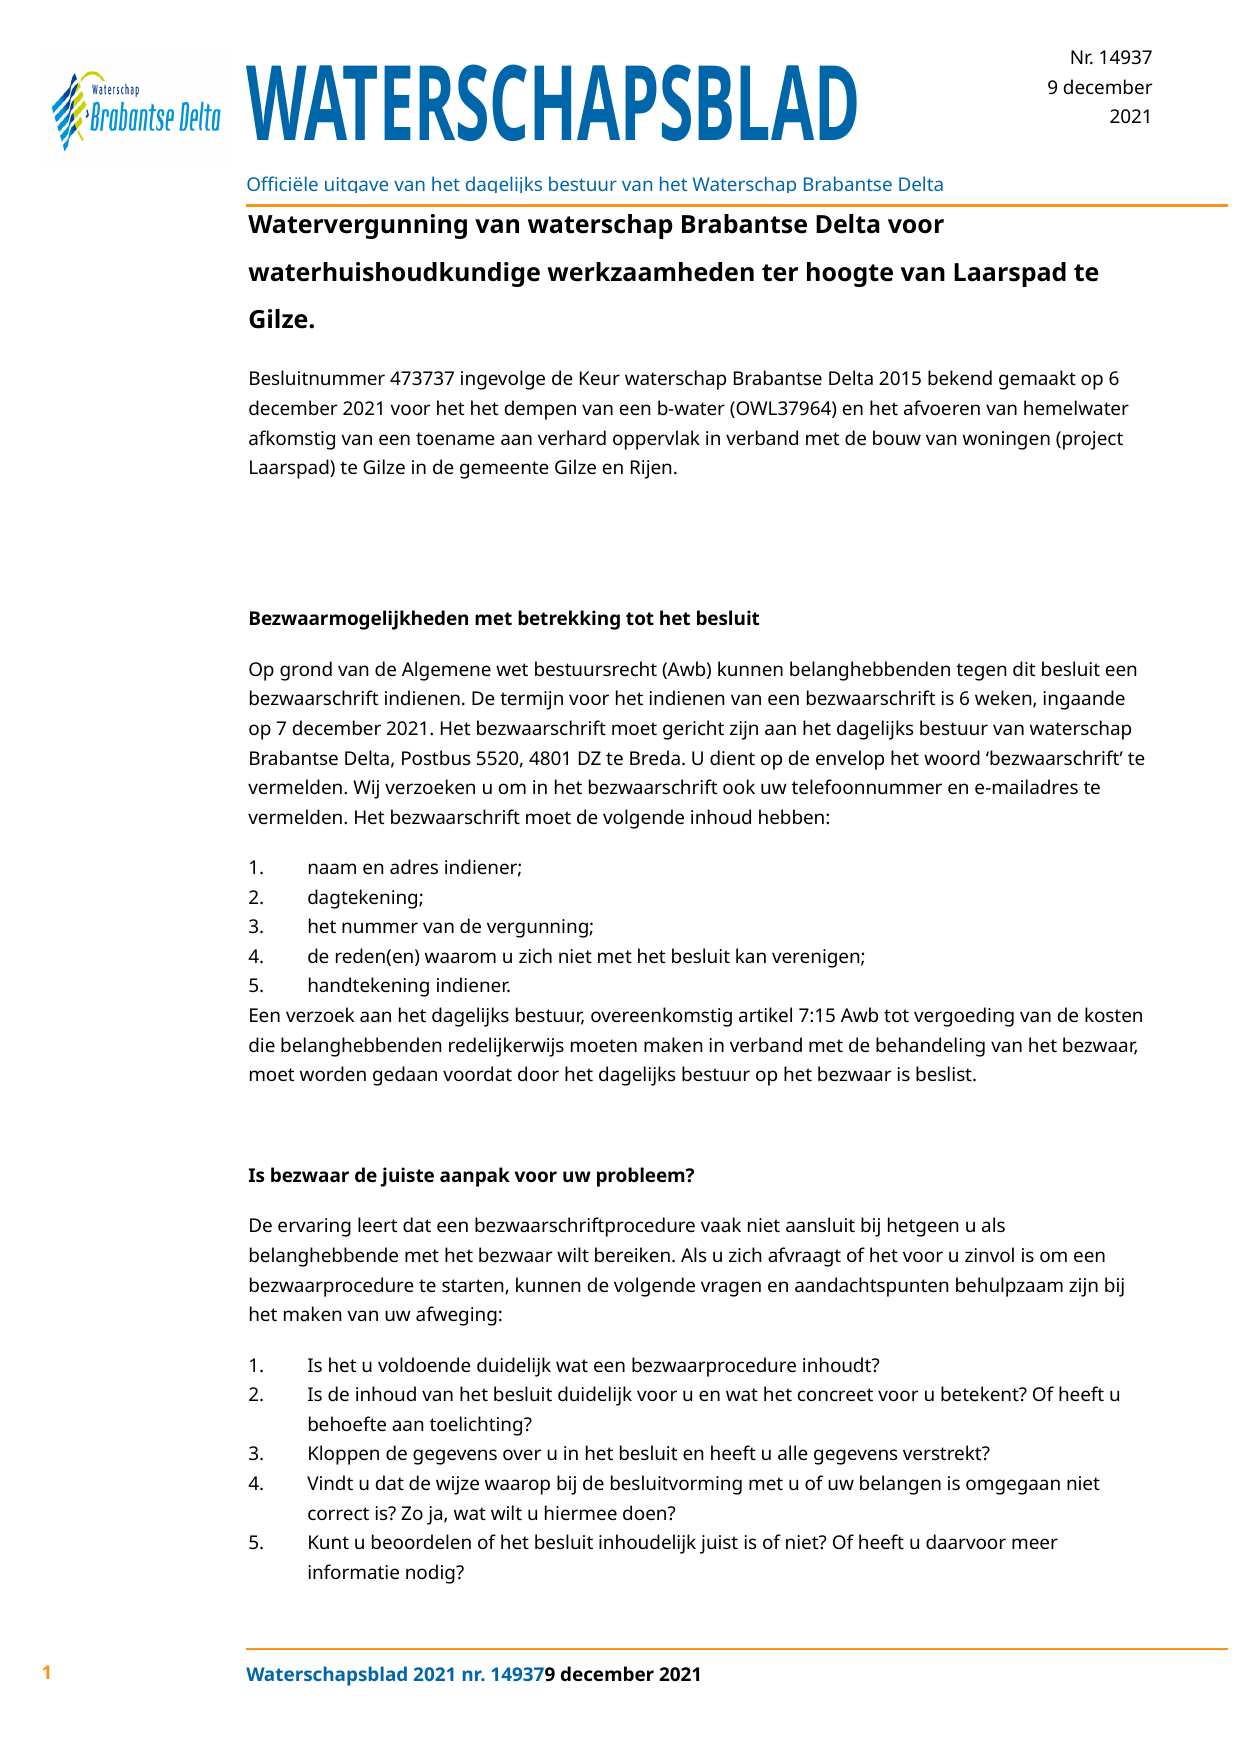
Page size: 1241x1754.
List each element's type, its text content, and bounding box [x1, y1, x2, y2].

text Op grond van de Algemene wet bestuursrecht (Awb) kunnen belanghebbenden tegen dit besluit een bezwaarschrift indienen. De termijn voor het indienen van een bezwaarschrift is 6 weken, ingaande op 7 december 2021. Het bezwaarschrift moet gericht zijn aan het dagelijks bestuur van waterschap Brabantse Delta, Postbus 5520, 4801 DZ te Breda. U dient op de envelop het woord ‘bezwaarschrift’ te vermelden. Wij verzoeken u om in het bezwaarschrift ook uw telefoonnummer en e‑mailadres te vermelden. Het bezwaarschrift moet de volgende inhoud hebben: [248, 656, 1152, 829]
list Is de inhoud van het besluit duidelijk voor u en wat het concreet voor u betekent? Of heeft u behoefte aan toelichting? [248, 1381, 1152, 1437]
list handtekening indiener. [248, 973, 1152, 998]
list Kunt u beoordelen of het besluit inhoudelijk juist is of niet? Of heeft u daarvoor meer informatie nodig? [248, 1529, 1152, 1584]
list het nummer van de vergunning; [248, 913, 1152, 939]
text Watervergunning van waterschap Brabantse Delta voor waterhuishoudkundige werkzaamheden ter hoogte van Laarspad te Gilze. [248, 207, 1152, 336]
list Vindt u dat de wijze waarop bij de besluitvorming met u of uw belangen is omgegaan niet correct is? Zo ja, wat wilt u hiermee doen? [248, 1470, 1152, 1525]
picture [41, 47, 231, 172]
text Een verzoek aan het dagelijks bestuur, overeenkomstig artikel 7:15 Awb tot vergoeding van de kosten die belanghebbenden redelijkerwijs moeten maken in verband met de behandeling van het bezwaar, moet worden gedaan voordat door het dagelijks bestuur op het bezwaar is beslist. [248, 1002, 1152, 1087]
text Besluitnummer 473737 ingevolge de Keur waterschap Brabantse Delta 2015 bekend gemaakt op 6 december 2021 voor het het dempen van een b-water (OWL37964) en het afvoeren van hemelwater afkomstig van een toename aan verhard oppervlak in verband met de bouw van woningen (project Laarspad) te Gilze in de gemeente Gilze en Rijen. [248, 366, 1152, 480]
list naam en adres indiener; [248, 854, 1152, 880]
list Is het u voldoende duidelijk wat een bezwaarprocedure inhoudt? [248, 1352, 1152, 1377]
list de reden(en) waarom u zich niet met het besluit kan verenigen; [248, 943, 1152, 969]
text Is bezwaar de juiste aanpak voor uw probleem? [248, 1162, 1152, 1188]
text Bezwaarmogelijkheden met betrekking tot het besluit [248, 606, 1152, 631]
text De ervaring leert dat een bezwaarschriftprocedure vaak niet aansluit bij hetgeen u als belanghebbende met het bezwaar wilt bereiken. Als u zich afvraagt of het voor u zinvol is om een bezwaarprocedure te starten, kunnen de volgende vragen en aandachtspunten behulpzaam zijn bij het maken van uw afweging: [248, 1213, 1152, 1327]
list dagtekening; [248, 884, 1152, 909]
list Kloppen de gegevens over u in het besluit en heeft u alle gegevens verstrekt? [248, 1441, 1152, 1466]
